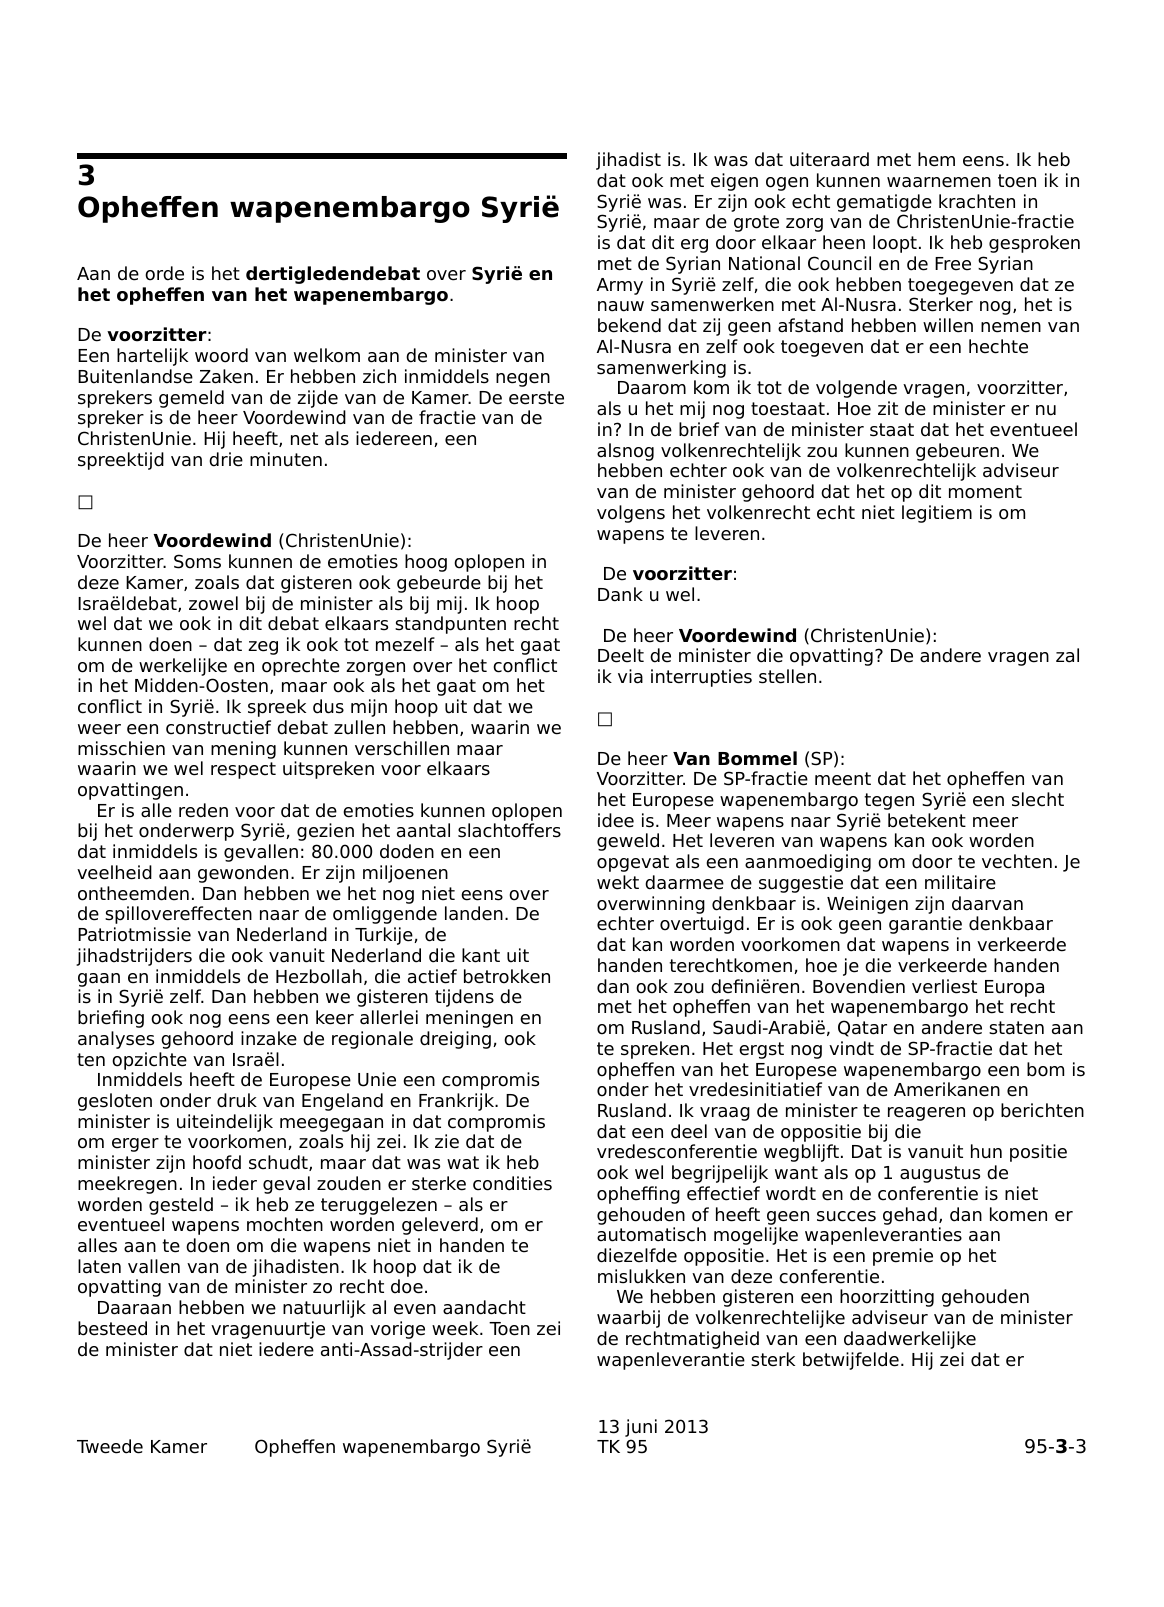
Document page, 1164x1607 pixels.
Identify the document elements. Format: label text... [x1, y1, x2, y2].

text Daaraan hebben we natuurlijk al even aandacht besteed in het vragenuurtje van vorige week. Toen zei de minister dat niet iedere anti-Assad-strijder een [77, 1298, 567, 1360]
text Aan de orde is het dertigledendebat over Syrië en het opheffen van het wapenembargo. [77, 264, 567, 305]
text Voorzitter. De SP-fractie meent dat het opheffen van het Europese wapenembargo tegen Syrië een slecht idee is. Meer wapens naar Syrië betekent meer geweld. Het leveren van wapens kan ook worden opgevat als een aanmoediging om door te vechten. Je wekt daarmee de suggestie dat een militaire overwinning denkbaar is. Weinigen zijn daarvan echter overtuigd. Er is ook geen garantie denkbaar dat kan worden voorkomen dat wapens in verkeerde handen terechtkomen, hoe je die verkeerde handen dan ook zou definiëren. Bovendien verliest Europa met het opheffen van het wapenembargo het recht om Rusland, Saudi-Arabië, Qatar en andere staten aan te spreken. Het ergst nog vindt de SP-fractie dat het opheffen van het Europese wapenembargo een bom is onder het vredesinitiatief van de Amerikanen en Rusland. Ik vraag de minister te reageren op berichten dat een deel van de oppositie bij die vredesconferentie wegblijft. Dat is vanuit hun positie ook wel begrijpelijk want als op 1 augustus de opheffing effectief wordt en de conferentie is niet gehouden of heeft geen succes gehad, dan komen er automatisch mogelijke wapenleveranties aan diezelfde oppositie. Het is een premie op het mislukken van deze conferentie. [596, 769, 1087, 1287]
text De voorzitter: [77, 325, 567, 346]
text Daarom kom ik tot de volgende vragen, voorzitter, als u het mij nog toestaat. Hoe zit de minister er nu in? In de brief van de minister staat dat het eventueel alsnog volkenrechtelijk zou kunnen gebeuren. We hebben echter ook van de volkenrechtelijk adviseur van de minister gehoord dat het op dit moment volgens het volkenrecht echt niet legitiem is om wapens te leveren. [596, 378, 1087, 544]
text Er is alle reden voor dat de emoties kunnen oplopen bij het onderwerp Syrië, gezien het aantal slachtoffers dat inmiddels is gevallen: 80.000 doden en een veelheid aan gewonden. Er zijn miljoenen ontheemden. Dan hebben we het nog niet eens over de spillovereffecten naar de omliggende landen. De Patriotmissie van Nederland in Turkije, de jihadstrijders die ook vanuit Nederland die kant uit gaan en inmiddels de Hezbollah, die actief betrokken is in Syrië zelf. Dan hebben we gisteren tijdens de briefing ook nog eens een keer allerlei meningen en analyses gehoord inzake de regionale dreiging, ook ten opzichte van Israël. [77, 801, 567, 1070]
text Een hartelijk woord van welkom aan de minister van Buitenlandse Zaken. Er hebben zich inmiddels negen sprekers gemeld van de zijde van de Kamer. De eerste spreker is de heer Voordewind van de fractie van de ChristenUnie. Hij heeft, net als iedereen, een spreektijd van drie minuten. [77, 346, 567, 470]
text De heer Voordewind (ChristenUnie): [596, 626, 1087, 646]
text □ [77, 490, 567, 511]
text De heer Van Bommel (SP): [596, 748, 1087, 769]
text jihadist is. Ik was dat uiteraard met hem eens. Ik heb dat ook met eigen ogen kunnen waarnemen toen ik in Syrië was. Er zijn ook echt gematigde krachten in Syrië, maar de grote zorg van de ChristenUnie-fractie is dat dit erg door elkaar heen loopt. Ik heb gesproken met de Syrian National Council en de Free Syrian Army in Syrië zelf, die ook hebben toegegeven dat ze nauw samenwerken met Al-Nusra. Sterker nog, het is bekend dat zij geen afstand hebben willen nemen van Al-Nusra en zelf ook toegeven dat er een hechte samenwerking is. [596, 150, 1087, 378]
text De voorzitter: [596, 564, 1087, 585]
text Dank u wel. [596, 585, 1087, 606]
text Voorzitter. Soms kunnen de emoties hoog oplopen in deze Kamer, zoals dat gisteren ook gebeurde bij het Israëldebat, zowel bij de minister als bij mij. Ik hoop wel dat we ook in dit debat elkaars standpunten recht kunnen doen – dat zeg ik ook tot mezelf – als het gaat om de werkelijke en oprechte zorgen over het conflict in het Midden-Oosten, maar ook als het gaat om het conflict in Syrië. Ik spreek dus mijn hoop uit dat we weer een constructief debat zullen hebben, waarin we misschien van mening kunnen verschillen maar waarin we wel respect uitspreken voor elkaars opvattingen. [77, 552, 567, 801]
text Deelt de minister die opvatting? De andere vragen zal ik via interrupties stellen. [596, 646, 1087, 688]
text Inmiddels heeft de Europese Unie een compromis gesloten onder druk van Engeland en Frankrijk. De minister is uiteindelijk meegegaan in dat compromis om erger te voorkomen, zoals hij zei. Ik zie dat de minister zijn hoofd schudt, maar dat was wat ik heb meekregen. In ieder geval zouden er sterke condities worden gesteld – ik heb ze teruggelezen – als er eventueel wapens mochten worden geleverd, om er alles aan te doen om die wapens niet in handen te laten vallen van de jihadisten. Ik hoop dat ik de opvatting van de minister zo recht doe. [77, 1070, 567, 1298]
text □ [596, 708, 1087, 728]
text De heer Voordewind (ChristenUnie): [77, 531, 567, 552]
text We hebben gisteren een hoorzitting gehouden waarbij de volkenrechtelijke adviseur van de minister de rechtmatigheid van een daadwerkelijke wapenleverantie sterk betwijfelde. Hij zei dat er [596, 1287, 1087, 1370]
title 3 Opheffen wapenembargo Syrië [77, 159, 567, 224]
